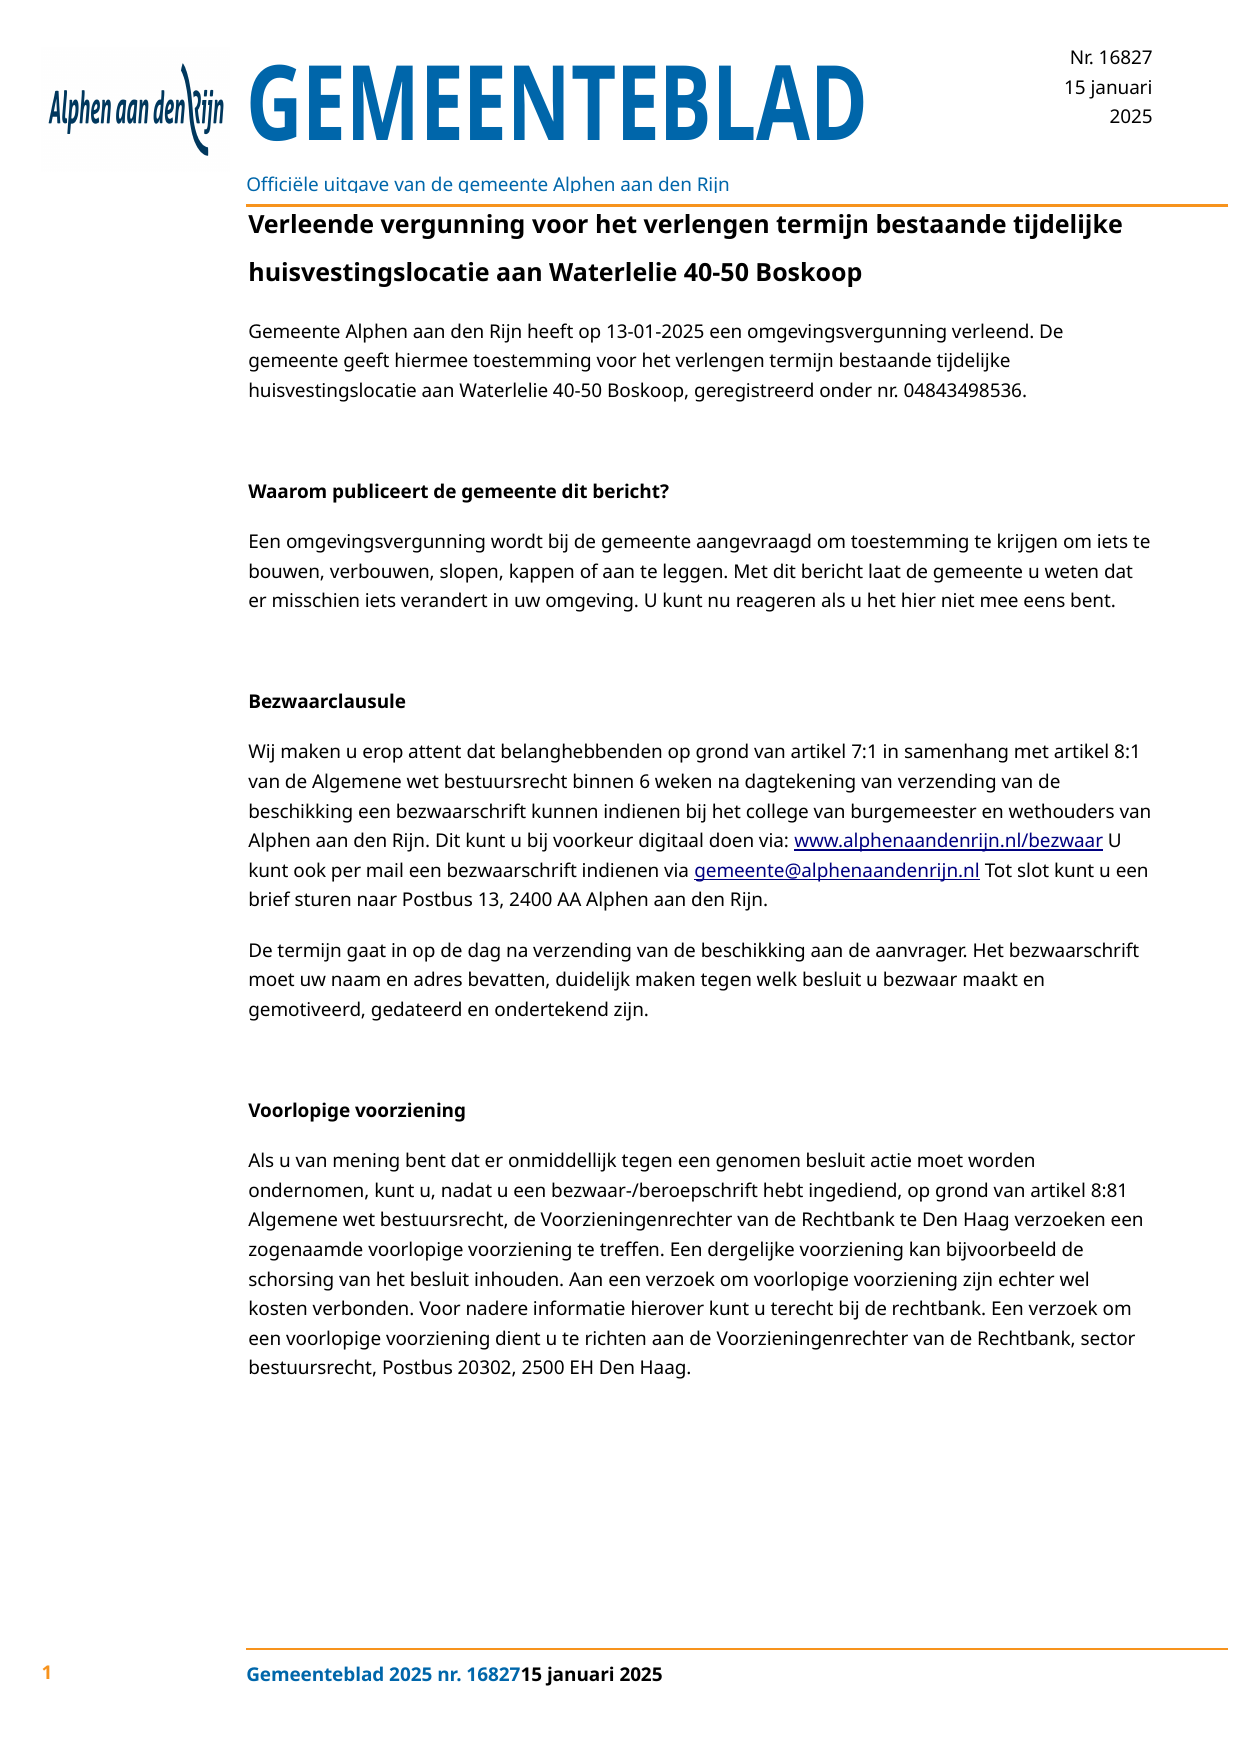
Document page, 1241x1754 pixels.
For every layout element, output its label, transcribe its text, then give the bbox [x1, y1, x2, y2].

text Waarom publiceert de gemeente dit bericht? [248, 478, 1152, 504]
picture [41, 47, 231, 172]
text Bezwaarclausule [248, 688, 1152, 714]
text Wij maken u erop attent dat belanghebbenden op grond van artikel 7:1 in samenhang met artikel 8:1 van de Algemene wet bestuursrecht binnen 6 weken na dagtekening van verzending van de beschikking een bezwaarschrift kunnen indienen bij het college van burgemeester en wethouders van Alphen aan den Rijn. Dit kunt u bij voorkeur digitaal doen via: www.alphenaandenrijn.nl/bezwaar U kunt ook per mail een bezwaarschrift indienen via gemeente@alphenaandenrijn.nl Tot slot kunt u een brief sturen naar Postbus 13, 2400 AA Alphen aan den Rijn. [248, 739, 1152, 912]
text Voorlopige voorziening [248, 1097, 1152, 1123]
text Als u van mening bent dat er onmiddellijk tegen een genomen besluit actie moet worden ondernomen, kunt u, nadat u een bezwaar-/beroepschrift hebt ingediend, op grond van artikel 8:81 Algemene wet bestuursrecht, de Voorzieningenrechter van de Rechtbank te Den Haag verzoeken een zogenaamde voorlopige voorziening te treffen. Een dergelijke voorziening kan bijvoorbeeld de schorsing van het besluit inhouden. Aan een verzoek om voorlopige voorziening zijn echter wel kosten verbonden. Voor nadere informatie hierover kunt u terecht bij de rechtbank. Een verzoek om een voorlopige voorziening dient u te richten aan de Voorzieningenrechter van de Rechtbank, sector bestuursrecht, Postbus 20302, 2500 EH Den Haag. [248, 1147, 1152, 1380]
text Gemeente Alphen aan den Rijn heeft op 13-01-2025 een omgevingsvergunning verleend. De gemeente geeft hiermee toestemming voor het verlengen termijn bestaande tijdelijke huisvestingslocatie aan Waterlelie 40-50 Boskoop, geregistreerd onder nr. 04843498536. [248, 318, 1152, 403]
text Verleende vergunning voor het verlengen termijn bestaande tijdelijke huisvestingslocatie aan Waterlelie 40-50 Boskoop [248, 207, 1152, 288]
text Een omgevingsvergunning wordt bij de gemeente aangevraagd om toestemming te krijgen om iets te bouwen, verbouwen, slopen, kappen of aan te leggen. Met dit bericht laat de gemeente u weten dat er misschien iets verandert in uw omgeving. U kunt nu reageren als u het hier niet mee eens bent. [248, 528, 1152, 613]
text De termijn gaat in op de dag na verzending van de beschikking aan de aanvrager. Het bezwaarschrift moet uw naam en adres bevatten, duidelijk maken tegen welk besluit u bezwaar maakt en gemotiveerd, gedateerd en ondertekend zijn. [248, 937, 1152, 1022]
